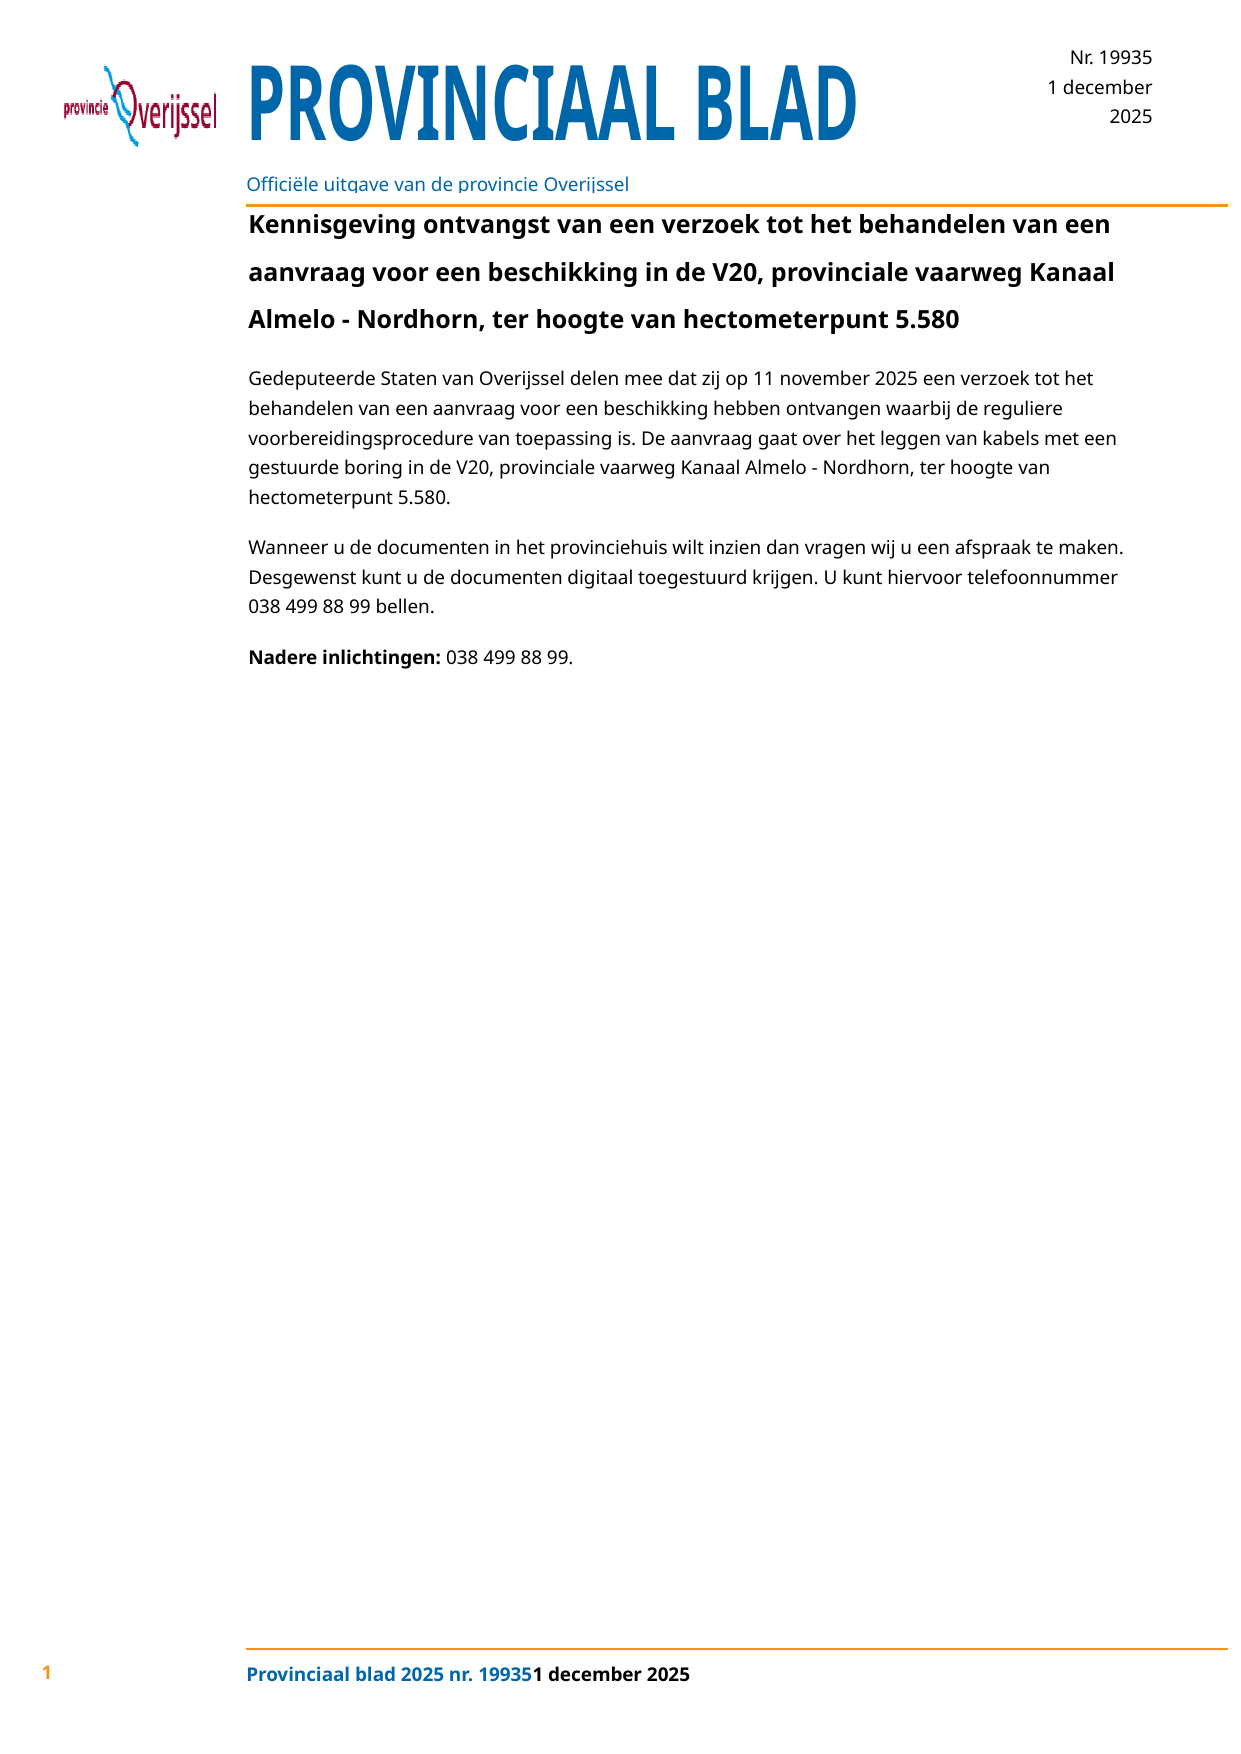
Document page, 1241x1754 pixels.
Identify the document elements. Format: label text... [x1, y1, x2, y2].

text Wanneer u de documenten in het provinciehuis wilt inzien dan vragen wij u een afspraak te maken. Desgewenst kunt u de documenten digitaal toegestuurd krijgen. U kunt hiervoor telefoonnummer 038 499 88 99 bellen. [248, 534, 1152, 619]
text Nadere inlichtingen: 038 499 88 99. [248, 644, 1152, 669]
text Kennisgeving ontvangst van een verzoek tot het behandelen van een aanvraag voor een beschikking in de V20, provinciale vaarweg Kanaal Almelo - Nordhorn, ter hoogte van hectometerpunt 5.580 [248, 207, 1152, 336]
picture [41, 47, 231, 172]
text Gedeputeerde Staten van Overijssel delen mee dat zij op 11 november 2025 een verzoek tot het behandelen van een aanvraag voor een beschikking hebben ontvangen waarbij de reguliere voorbereidingsprocedure van toepassing is. De aanvraag gaat over het leggen van kabels met een gestuurde boring in de V20, provinciale vaarweg Kanaal Almelo - Nordhorn, ter hoogte van hectometerpunt 5.580. [248, 366, 1152, 509]
